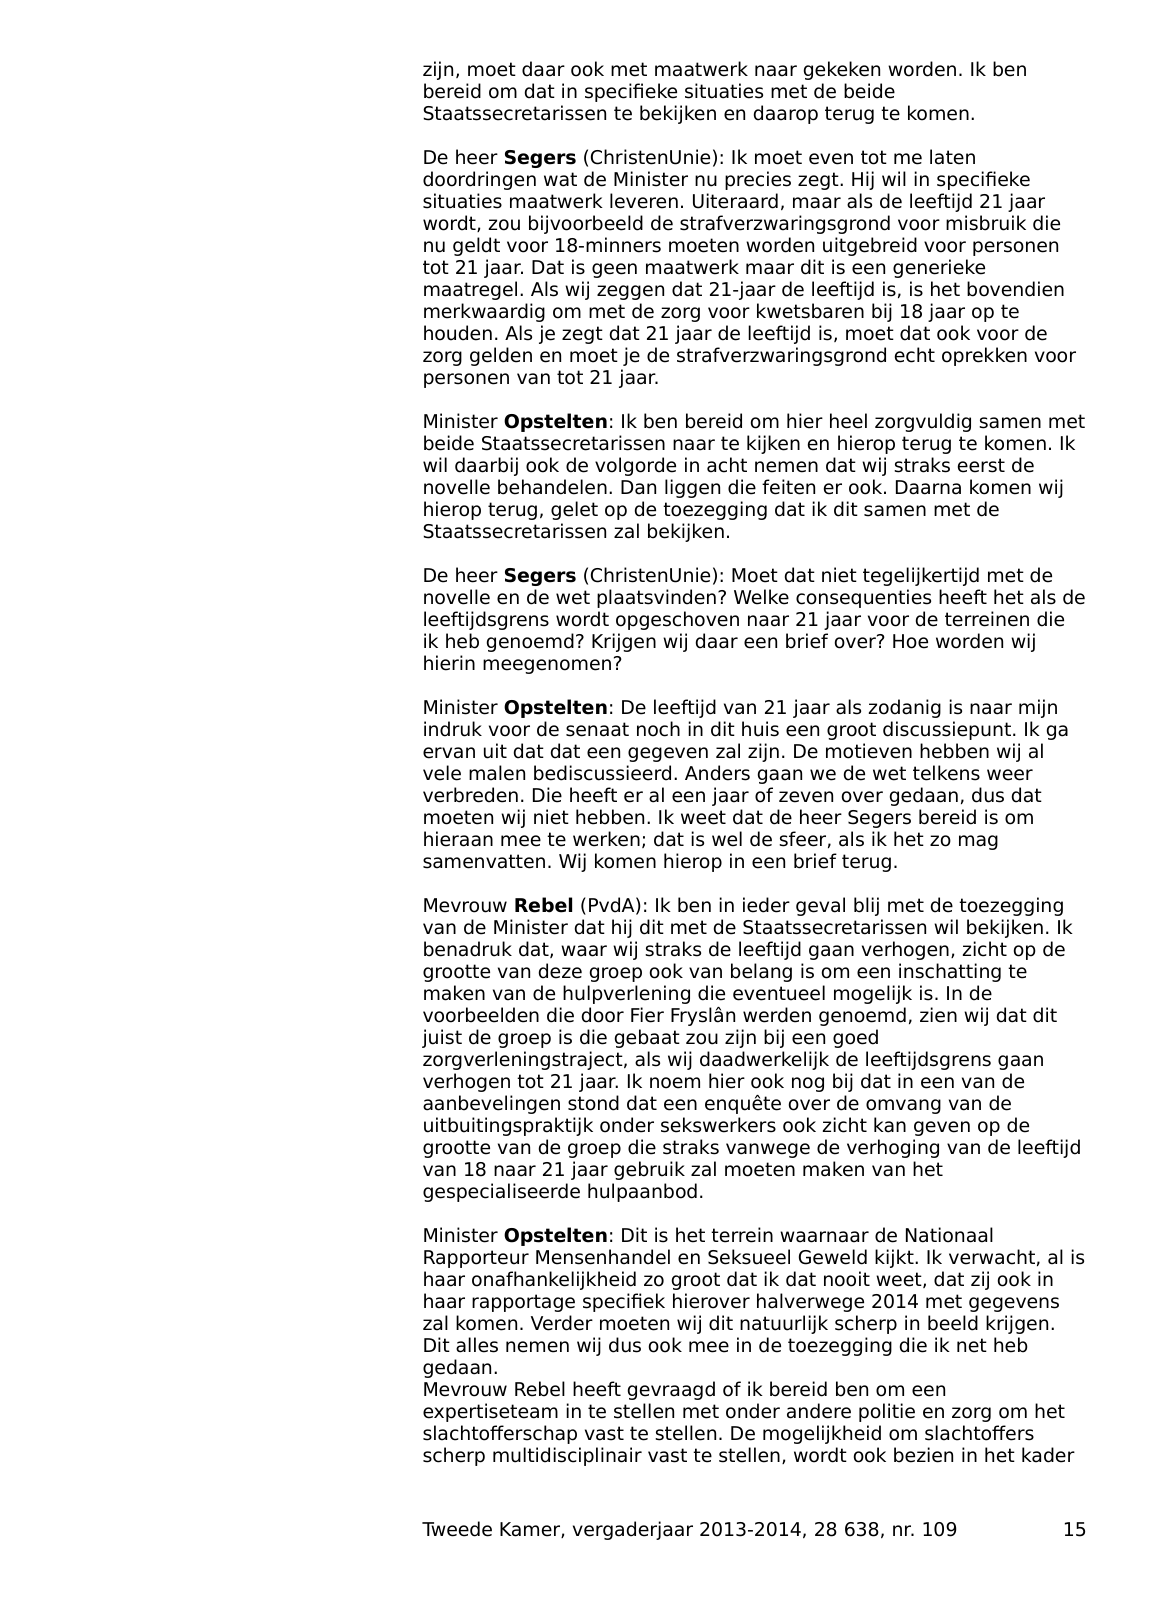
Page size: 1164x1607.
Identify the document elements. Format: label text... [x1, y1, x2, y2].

text Minister Opstelten: De leeftijd van 21 jaar als zodanig is naar mijn indruk voor de senaat noch in dit huis een groot discussiepunt. Ik ga ervan uit dat dat een gegeven zal zijn. De motieven hebben wij al vele malen bediscussieerd. Anders gaan we de wet telkens weer verbreden. Die heeft er al een jaar of zeven over gedaan, dus dat moeten wij niet hebben. Ik weet dat de heer Segers bereid is om hieraan mee te werken; dat is wel de sfeer, als ik het zo mag samenvatten. Wij komen hierop in een brief terug. [422, 697, 1087, 873]
text zijn, moet daar ook met maatwerk naar gekeken worden. Ik ben bereid om dat in specifieke situaties met de beide Staatssecretarissen te bekijken en daarop terug te komen. [422, 59, 1087, 125]
text Mevrouw Rebel heeft gevraagd of ik bereid ben om een expertiseteam in te stellen met onder andere politie en zorg om het slachtofferschap vast te stellen. De mogelijkheid om slachtoffers scherp multidisciplinair vast te stellen, wordt ook bezien in het kader [422, 1379, 1087, 1467]
text Minister Opstelten: Dit is het terrein waarnaar de Nationaal Rapporteur Mensenhandel en Seksueel Geweld kijkt. Ik verwacht, al is haar onafhankelijkheid zo groot dat ik dat nooit weet, dat zij ook in haar rapportage specifiek hierover halverwege 2014 met gegevens zal komen. Verder moeten wij dit natuurlijk scherp in beeld krijgen. Dit alles nemen wij dus ook mee in de toezegging die ik net heb gedaan. [422, 1225, 1087, 1379]
text Mevrouw Rebel (PvdA): Ik ben in ieder geval blij met de toezegging van de Minister dat hij dit met de Staatssecretarissen wil bekijken. Ik benadruk dat, waar wij straks de leeftijd gaan verhogen, zicht op de grootte van deze groep ook van belang is om een inschatting te maken van de hulpverlening die eventueel mogelijk is. In de voorbeelden die door Fier Fryslân werden genoemd, zien wij dat dit juist de groep is die gebaat zou zijn bij een goed zorgverleningstraject, als wij daadwerkelijk de leeftijdsgrens gaan verhogen tot 21 jaar. Ik noem hier ook nog bij dat in een van de aanbevelingen stond dat een enquête over de omvang van de uitbuitingspraktijk onder sekswerkers ook zicht kan geven op de grootte van de groep die straks vanwege de verhoging van de leeftijd van 18 naar 21 jaar gebruik zal moeten maken van het gespecialiseerde hulpaanbod. [422, 895, 1087, 1203]
text Minister Opstelten: Ik ben bereid om hier heel zorgvuldig samen met beide Staatssecretarissen naar te kijken en hierop terug te komen. Ik wil daarbij ook de volgorde in acht nemen dat wij straks eerst de novelle behandelen. Dan liggen die feiten er ook. Daarna komen wij hierop terug, gelet op de toezegging dat ik dit samen met de Staatssecretarissen zal bekijken. [422, 411, 1087, 543]
text De heer Segers (ChristenUnie): Ik moet even tot me laten doordringen wat de Minister nu precies zegt. Hij wil in specifieke situaties maatwerk leveren. Uiteraard, maar als de leeftijd 21 jaar wordt, zou bijvoorbeeld de strafverzwaringsgrond voor misbruik die nu geldt voor 18-minners moeten worden uitgebreid voor personen tot 21 jaar. Dat is geen maatwerk maar dit is een generieke maatregel. Als wij zeggen dat 21-jaar de leeftijd is, is het bovendien merkwaardig om met de zorg voor kwetsbaren bij 18 jaar op te houden. Als je zegt dat 21 jaar de leeftijd is, moet dat ook voor de zorg gelden en moet je de strafverzwaringsgrond echt oprekken voor personen van tot 21 jaar. [422, 147, 1087, 389]
text De heer Segers (ChristenUnie): Moet dat niet tegelijkertijd met de novelle en de wet plaatsvinden? Welke consequenties heeft het als de leeftijdsgrens wordt opgeschoven naar 21 jaar voor de terreinen die ik heb genoemd? Krijgen wij daar een brief over? Hoe worden wij hierin meegenomen? [422, 565, 1087, 675]
